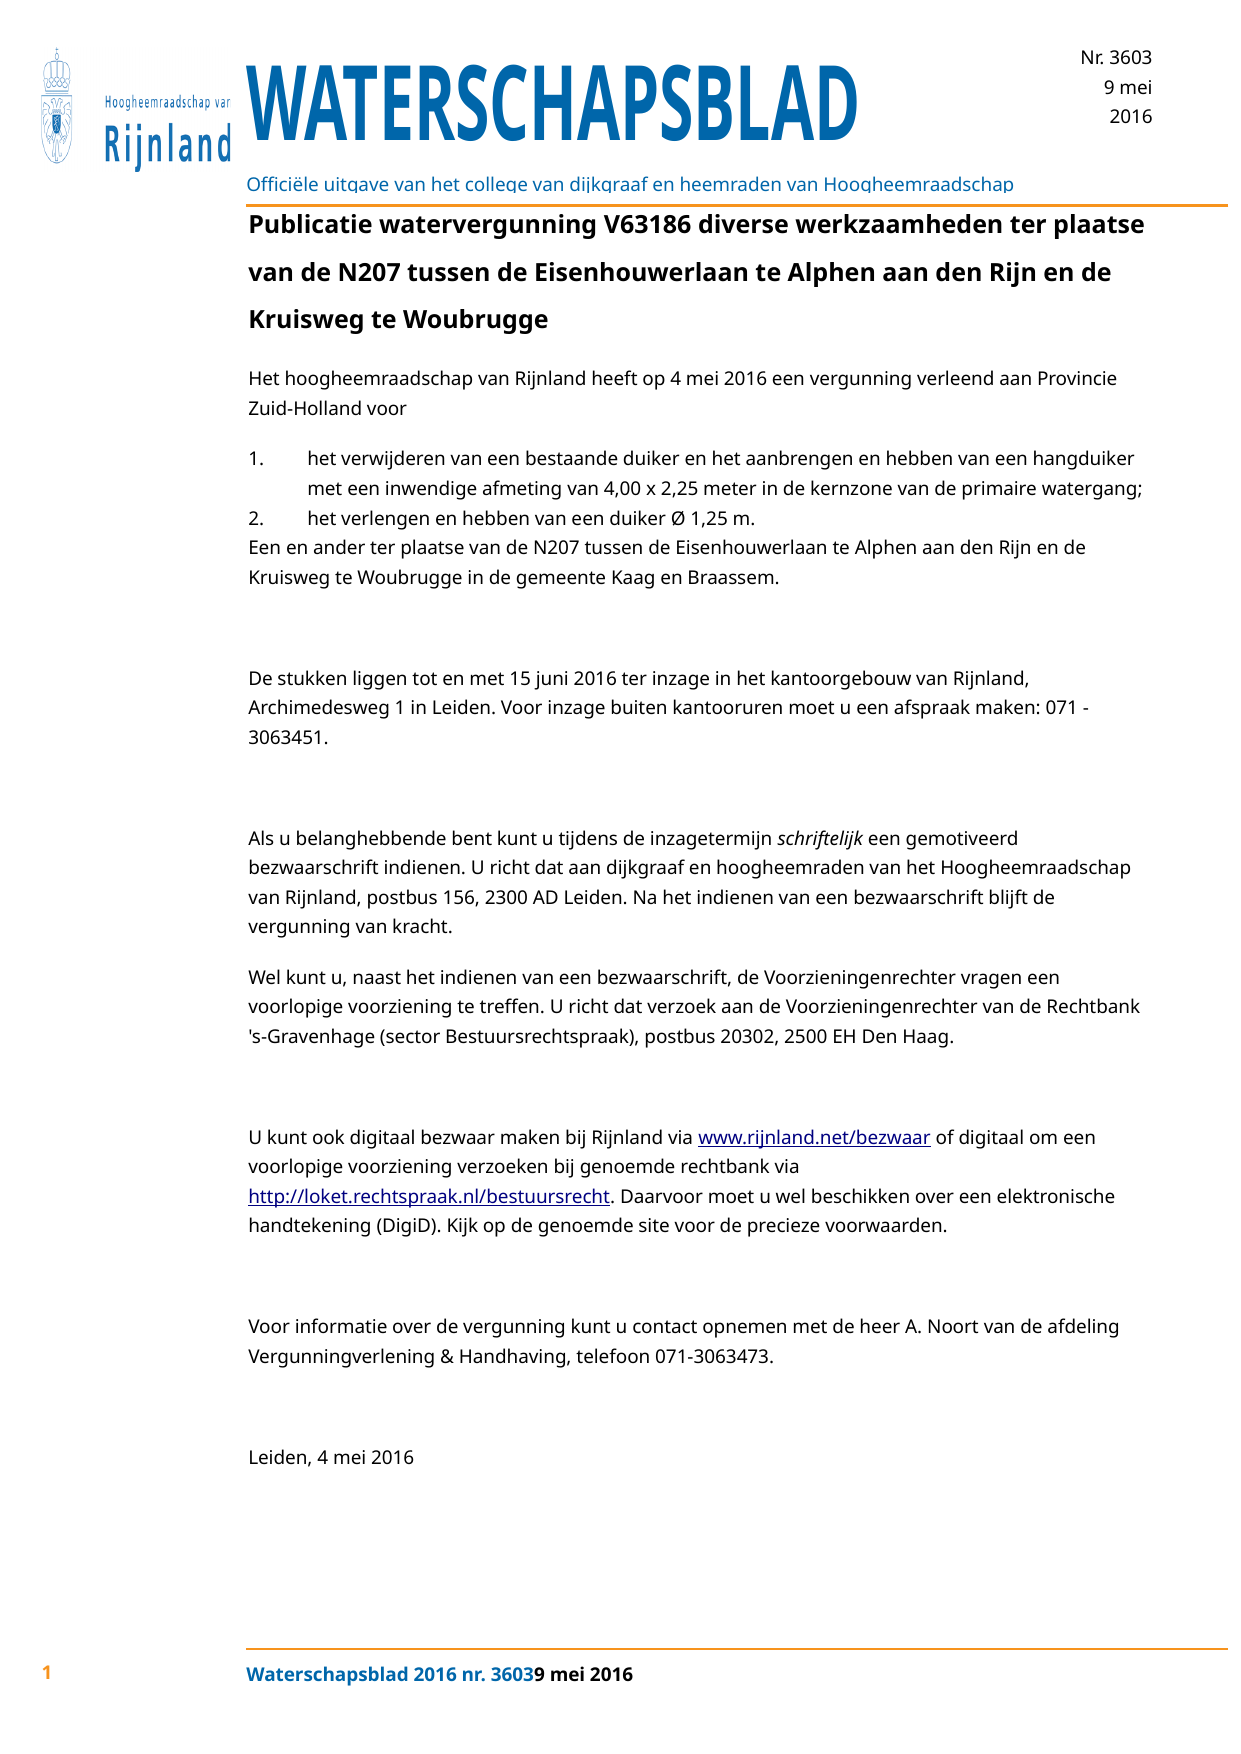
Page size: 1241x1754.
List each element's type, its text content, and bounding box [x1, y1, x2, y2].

text Het hoogheemraadschap van Rijnland heeft op 4 mei 2016 een vergunning verleend aan Provincie Zuid-Holland voor [248, 366, 1152, 421]
picture [41, 47, 231, 172]
text Voor informatie over de vergunning kunt u contact opnemen met de heer A. Noort van de afdeling Vergunningverlening & Handhaving, telefoon 071-3063473. [248, 1313, 1152, 1369]
text Als u belanghebbende bent kunt u tijdens de inzagetermijn schriftelijk een gemotiveerd bezwaarschrift indienen. U richt dat aan dijkgraaf en hoogheemraden van het Hoogheemraadschap van Rijnland, postbus 156, 2300 AD Leiden. Na het indienen van een bezwaarschrift blijft de vergunning van kracht. [248, 825, 1152, 939]
list het verlengen en hebben van een duiker Ø 1,25 m. [248, 505, 1152, 530]
text Publicatie watervergunning V63186 diverse werkzaamheden ter plaatse van de N207 tussen de Eisenhouwerlaan te Alphen aan den Rijn en de Kruisweg te Woubrugge [248, 207, 1152, 336]
text Leiden, 4 mei 2016 [248, 1444, 1152, 1469]
list het verwijderen van een bestaande duiker en het aanbrengen en hebben van een hangduiker met een inwendige afmeting van 4,00 x 2,25 meter in de kernzone van de primaire watergang; [248, 446, 1152, 501]
text Wel kunt u, naast het indienen van een bezwaarschrift, de Voorzieningenrechter vragen een voorlopige voorziening te treffen. U richt dat verzoek aan de Voorzieningenrechter van de Rechtbank 's-Gravenhage (sector Bestuursrechtspraak), postbus 20302, 2500 EH Den Haag. [248, 964, 1152, 1049]
text De stukken liggen tot en met 15 juni 2016 ter inzage in het kantoorgebouw van Rijnland, Archimedesweg 1 in Leiden. Voor inzage buiten kantooruren moet u een afspraak maken: 071 - 3063451. [248, 665, 1152, 749]
text U kunt ook digitaal bezwaar maken bij Rijnland via www.rijnland.net/bezwaar of digitaal om een voorlopige voorziening verzoeken bij genoemde rechtbank via http://loket.rechtspraak.nl/bestuursrecht. Daarvoor moet u wel beschikken over een elektronische handtekening (DigiD). Kijk op de genoemde site voor de precieze voorwaarden. [248, 1124, 1152, 1238]
text Een en ander ter plaatse van de N207 tussen de Eisenhouwerlaan te Alphen aan den Rijn en de Kruisweg te Woubrugge in de gemeente Kaag en Braassem. [248, 534, 1152, 589]
